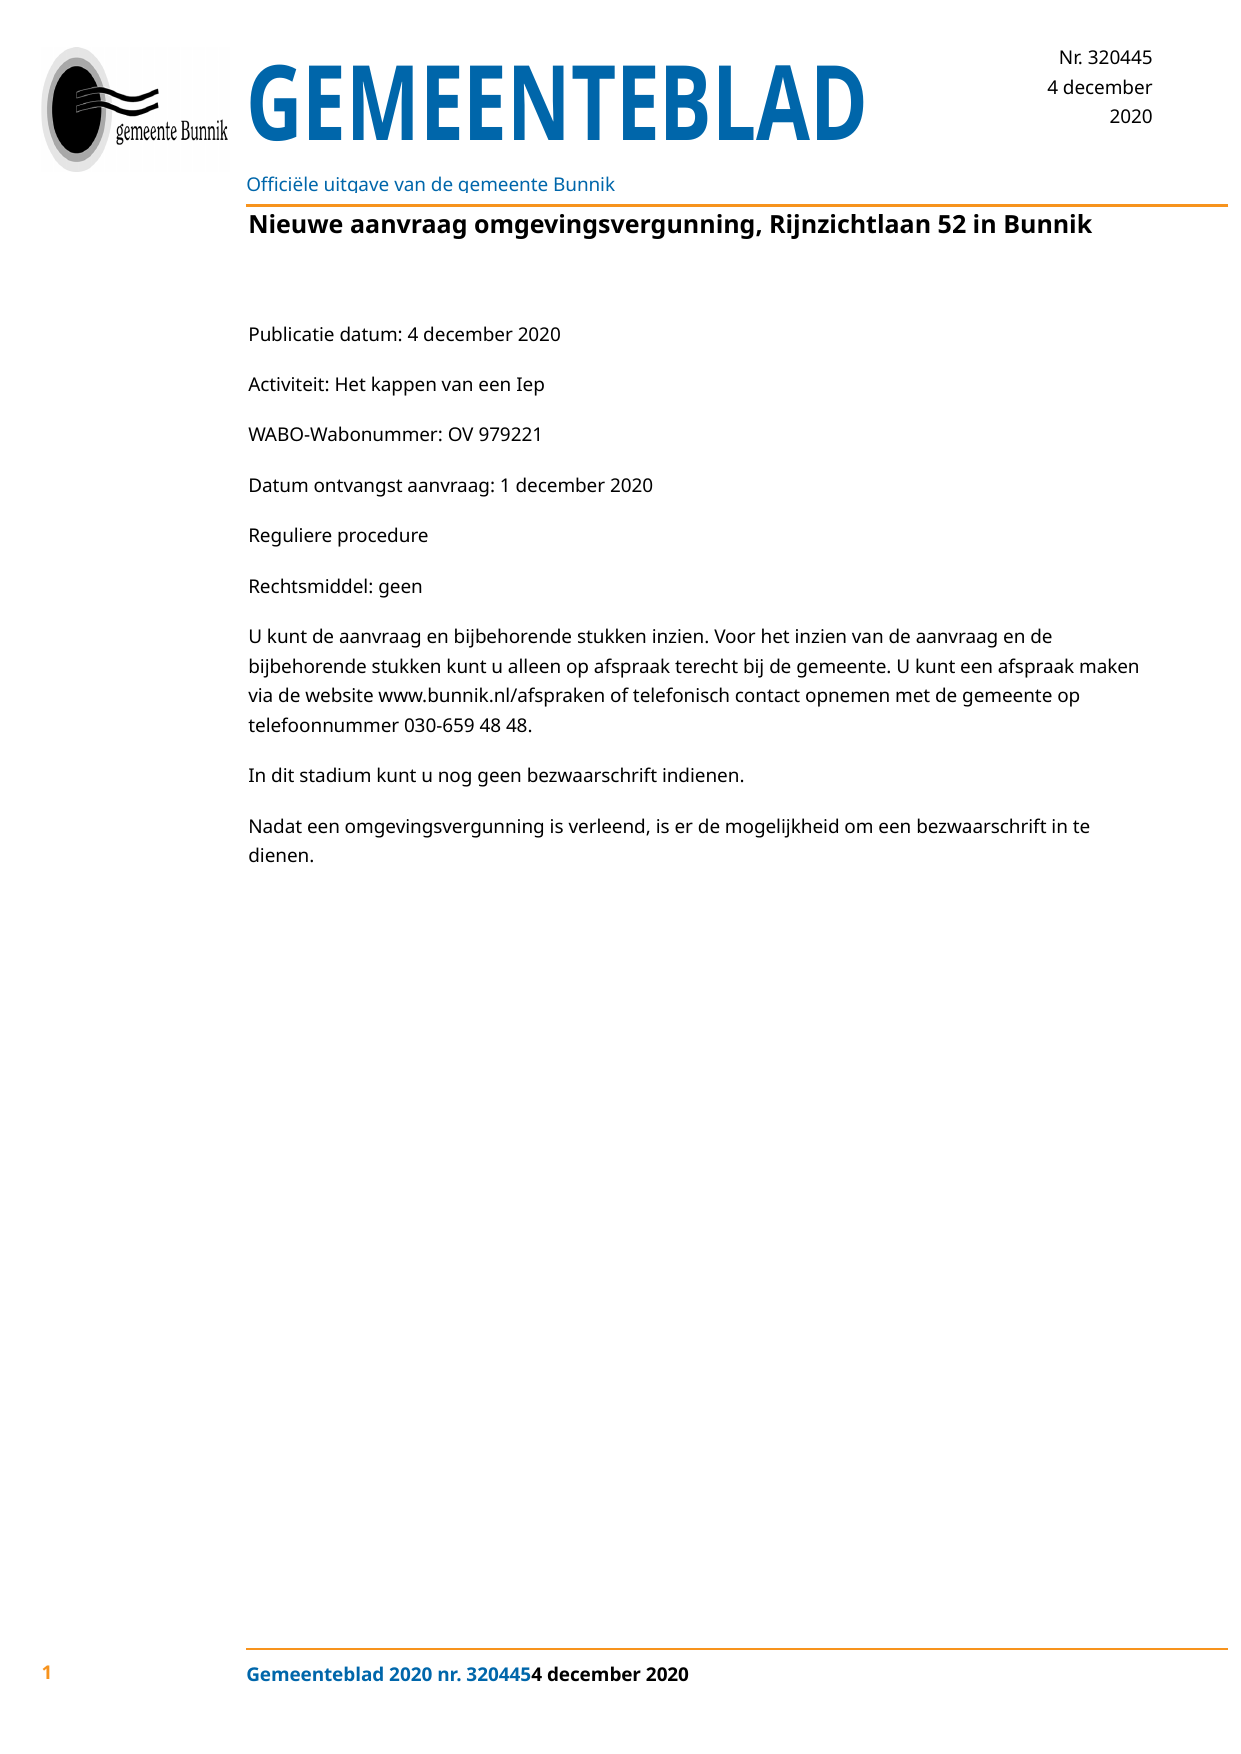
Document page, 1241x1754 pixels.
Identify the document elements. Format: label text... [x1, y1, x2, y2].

text Reguliere procedure [248, 522, 1152, 548]
text Nieuwe aanvraag omgevingsvergunning, Rijnzichtlaan 52 in Bunnik [248, 207, 1152, 241]
text Rechtsmiddel: geen [248, 573, 1152, 598]
text Activiteit: Het kappen van een Iep [248, 371, 1152, 397]
picture [41, 47, 231, 172]
text U kunt de aanvraag en bijbehorende stukken inzien. Voor het inzien van de aanvraag en de bijbehorende stukken kunt u alleen op afspraak terecht bij de gemeente. U kunt een afspraak maken via de website www.bunnik.nl/afspraken of telefonisch contact opnemen met de gemeente op telefoonnummer 030-659 48 48. [248, 623, 1152, 738]
text Nadat een omgevingsvergunning is verleend, is er de mogelijkheid om een bezwaarschrift in te dienen. [248, 813, 1152, 868]
text Datum ontvangst aanvraag: 1 december 2020 [248, 472, 1152, 498]
text WABO-Wabonummer: OV 979221 [248, 422, 1152, 447]
text Publicatie datum: 4 december 2020 [248, 321, 1152, 346]
text In dit stadium kunt u nog geen bezwaarschrift indienen. [248, 762, 1152, 788]
